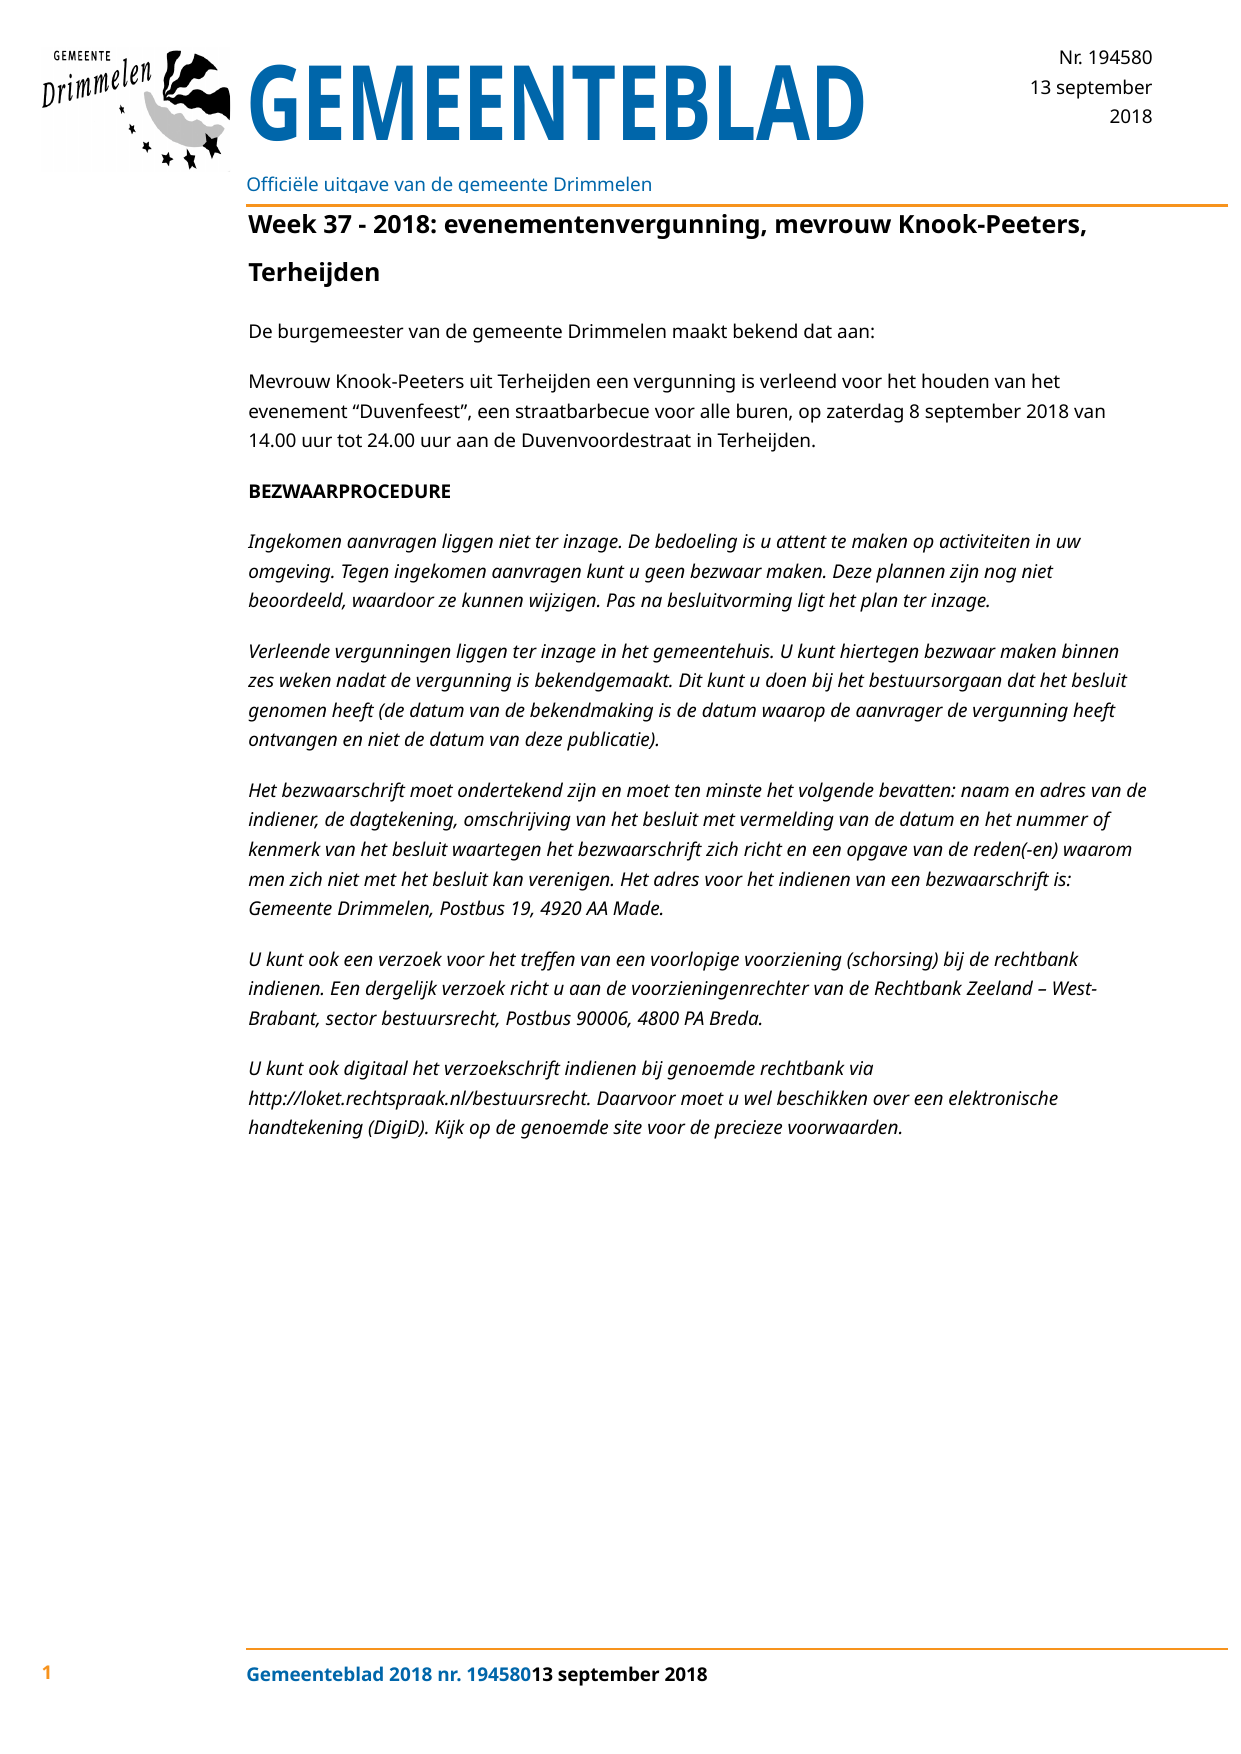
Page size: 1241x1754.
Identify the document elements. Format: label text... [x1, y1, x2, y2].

text BEZWAARPROCEDURE [248, 478, 1152, 504]
text Ingekomen aanvragen liggen niet ter inzage. De bedoeling is u attent te maken op activiteiten in uw omgeving. Tegen ingekomen aanvragen kunt u geen bezwaar maken. Deze plannen zijn nog niet beoordeeld, waardoor ze kunnen wijzigen. Pas na besluitvorming ligt het plan ter inzage. [248, 528, 1152, 613]
text U kunt ook digitaal het verzoekschrift indienen bij genoemde rechtbank via http://loket.rechtspraak.nl/bestuursrecht. Daarvoor moet u wel beschikken over een elektronische handtekening (DigiD). Kijk op de genoemde site voor de precieze voorwaarden. [248, 1055, 1152, 1140]
text U kunt ook een verzoek voor het treffen van een voorlopige voorziening (schorsing) bij de rechtbank indienen. Een dergelijk verzoek richt u aan de voorzieningenrechter van de Rechtbank Zeeland – West-Brabant, sector bestuursrecht, Postbus 90006, 4800 PA Breda. [248, 946, 1152, 1031]
text Verleende vergunningen liggen ter inzage in het gemeentehuis. U kunt hiertegen bezwaar maken binnen zes weken nadat de vergunning is bekendgemaakt. Dit kunt u doen bij het bestuursorgaan dat het besluit genomen heeft (de datum van de bekendmaking is de datum waarop de aanvrager de vergunning heeft ontvangen en niet de datum van deze publicatie). [248, 638, 1152, 752]
text Week 37 - 2018: evenementenvergunning, mevrouw Knook-Peeters, Terheijden [248, 207, 1152, 288]
picture [41, 47, 231, 172]
text De burgemeester van de gemeente Drimmelen maakt bekend dat aan: [248, 318, 1152, 344]
text Het bezwaarschrift moet ondertekend zijn en moet ten minste het volgende bevatten: naam en adres van de indiener, de dagtekening, omschrijving van het besluit met vermelding van de datum en het nummer of kenmerk van het besluit waartegen het bezwaarschrift zich richt en een opgave van de reden(-en) waarom men zich niet met het besluit kan verenigen. Het adres voor het indienen van een bezwaarschrift is: Gemeente Drimmelen, Postbus 19, 4920 AA Made. [248, 777, 1152, 921]
text Mevrouw Knook-Peeters uit Terheijden een vergunning is verleend voor het houden van het evenement “Duvenfeest”, een straatbarbecue voor alle buren, op zaterdag 8 september 2018 van 14.00 uur tot 24.00 uur aan de Duvenvoordestraat in Terheijden. [248, 368, 1152, 453]
